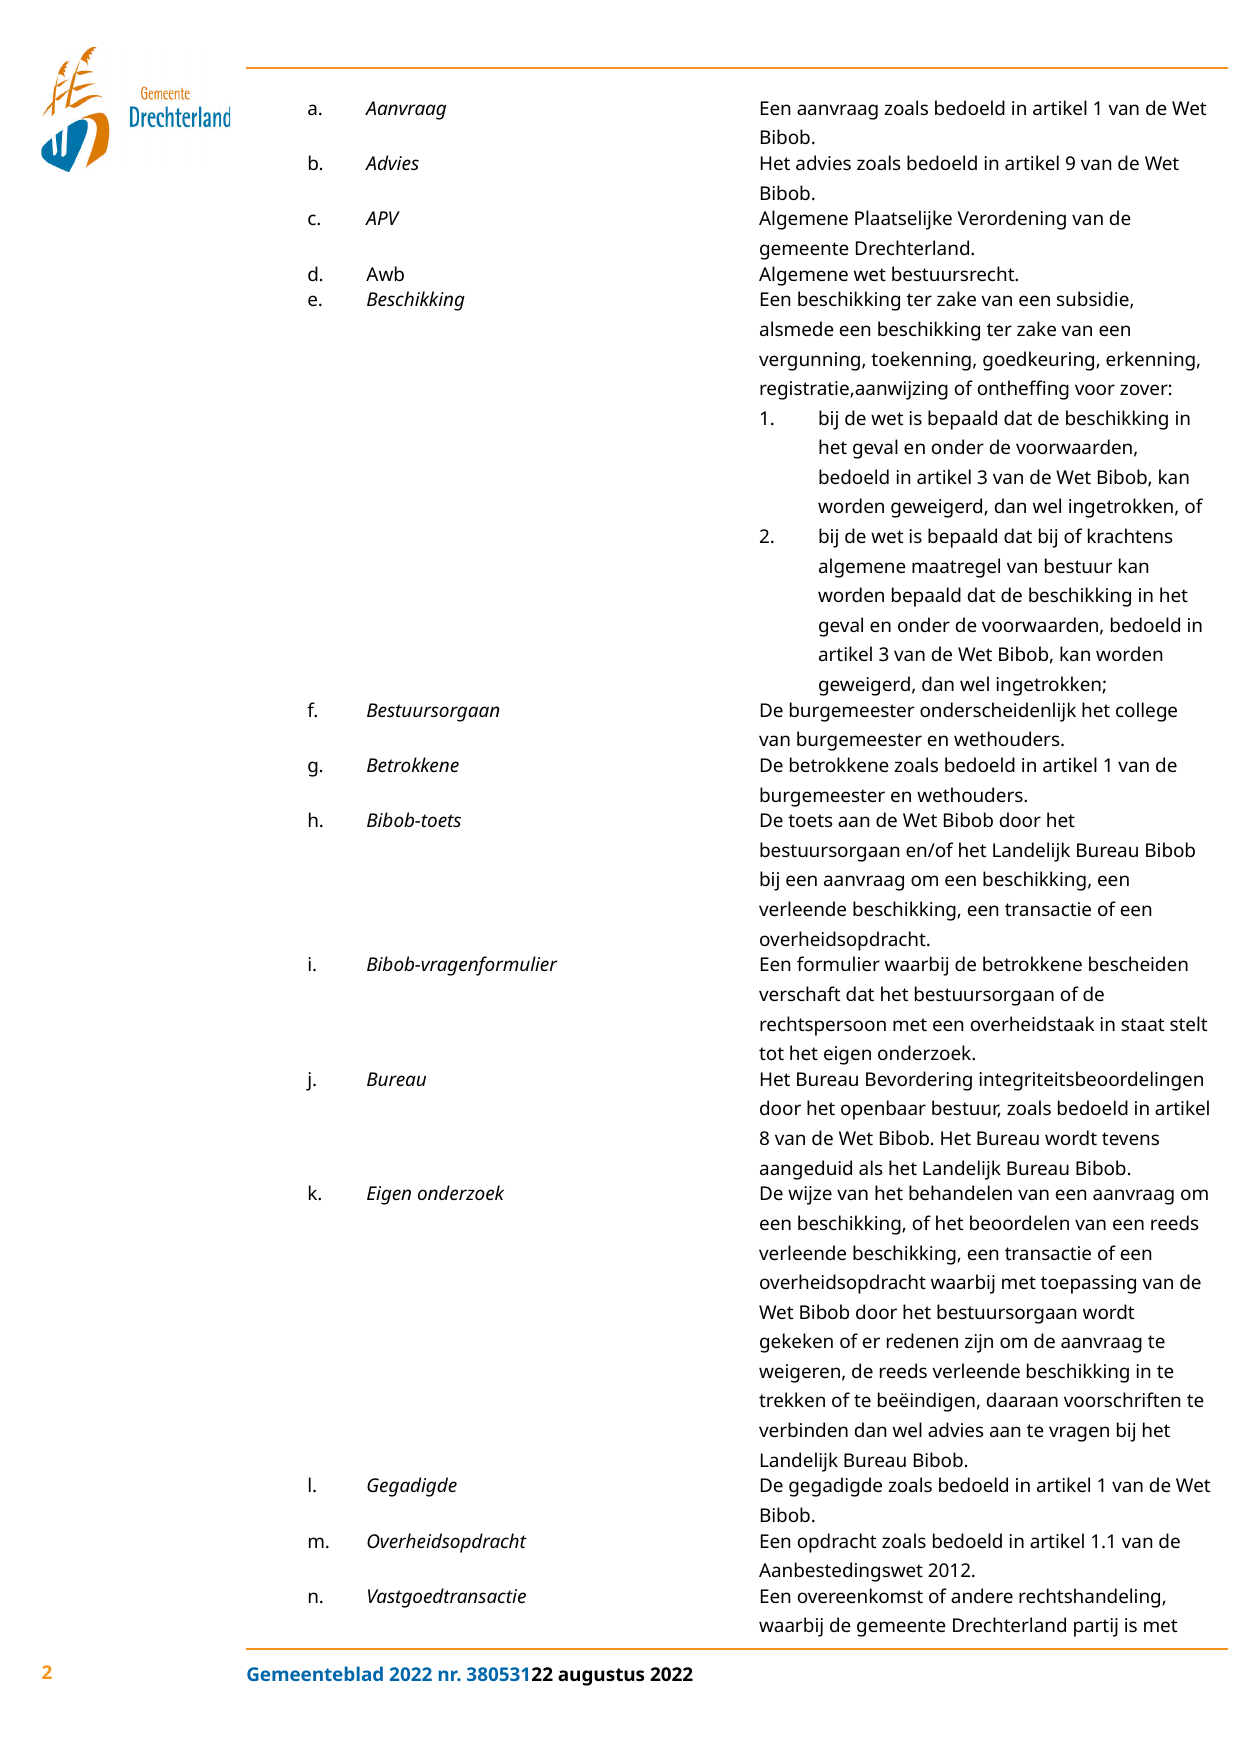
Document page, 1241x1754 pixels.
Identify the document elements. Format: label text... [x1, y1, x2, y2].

table_cell Vastgoedtransactie [307, 1583, 759, 1612]
table_header Een aanvraag zoals bedoeld in artikel 1 van de Wet Bibob. [759, 95, 1211, 150]
table_cell Algemene wet bestuursrecht. [759, 261, 1211, 287]
table_cell Betrokkene [307, 752, 759, 807]
table_cell De betrokkene zoals bedoeld in artikel 1 van de burgemeester en wethouders. [759, 752, 1211, 807]
table_cell Bibob-vragenformulier [307, 952, 759, 1066]
table_cell Algemene Plaatselijke Verordening van de gemeente Drechterland. [759, 206, 1211, 261]
table_cell De gegadigde zoals bedoeld in artikel 1 van de Wet Bibob. [759, 1473, 1211, 1528]
table_cell Een formulier waarbij de betrokkene bescheiden verschaft dat het bestuursorgaan of de rechtspersoon met een overheidstaak in staat stelt tot het eigen onderzoek. [759, 952, 1211, 1066]
table_cell Overheidsopdracht [307, 1528, 759, 1583]
table_cell Een beschikking ter zake van een subsidie, alsmede een beschikking ter zake van een vergunning, toekenning, goedkeuring, erkenning, registratie,aanwijzing of ontheffing voor zover: bij de wet is bepaald dat de beschikking in het geval en onder de voorwaarden, bedoeld in artikel 3 van de Wet Bibob, kan worden geweigerd, dan wel ingetrokken, of bij de wet is bepaald dat bij of krachtens algemene maatregel van bestuur kan worden bepaald dat de beschikking in het geval en onder de voorwaarden, bedoeld in artikel 3 van de Wet Bibob, kan worden geweigerd, dan wel ingetrokken; [759, 287, 1211, 697]
table_cell De wijze van het behandelen van een aanvraag om een beschikking, of het beoordelen van een reeds verleende beschikking, een transactie of een overheidsopdracht waarbij met toepassing van de Wet Bibob door het bestuursorgaan wordt gekeken of er redenen zijn om de aanvraag te weigeren, de reeds verleende beschikking in te trekken of te beëindigen, daaraan voorschriften te verbinden dan wel advies aan te vragen bij het Landelijk Bureau Bibob. [759, 1181, 1211, 1472]
table_cell Bestuursorgaan [307, 697, 759, 752]
table_cell Eigen onderzoek [307, 1181, 759, 1472]
table_cell Awb [307, 261, 759, 287]
table_cell Gegadigde [307, 1473, 759, 1528]
table_cell De burgemeester onderscheidenlijk het college van burgemeester en wethouders. [759, 697, 1211, 752]
picture [41, 158, 64, 172]
table_header Aanvraag [307, 95, 759, 150]
picture [41, 47, 231, 172]
picture [226, 115, 231, 124]
table_cell APV [307, 206, 759, 261]
table_cell Een opdracht zoals bedoeld in artikel 1.1 van de Aanbestedingswet 2012. [759, 1528, 1211, 1583]
table_cell Het Bureau Bevordering integriteitsbeoordelingen door het openbaar bestuur, zoals bedoeld in artikel 8 van de Wet Bibob. Het Bureau wordt tevens aangeduid als het Landelijk Bureau Bibob. [759, 1066, 1211, 1181]
table_cell Beschikking [307, 287, 759, 697]
table_cell Het advies zoals bedoeld in artikel 9 van de Wet Bibob. [759, 150, 1211, 206]
table_cell Bureau [307, 1066, 759, 1181]
table_cell Advies [307, 150, 759, 206]
table_cell De toets aan de Wet Bibob door het bestuursorgaan en/of het Landelijk Bureau Bibob bij een aanvraag om een beschikking, een verleende beschikking, een transactie of een overheidsopdracht. [759, 808, 1211, 952]
table_cell Bibob-toets [307, 808, 759, 952]
